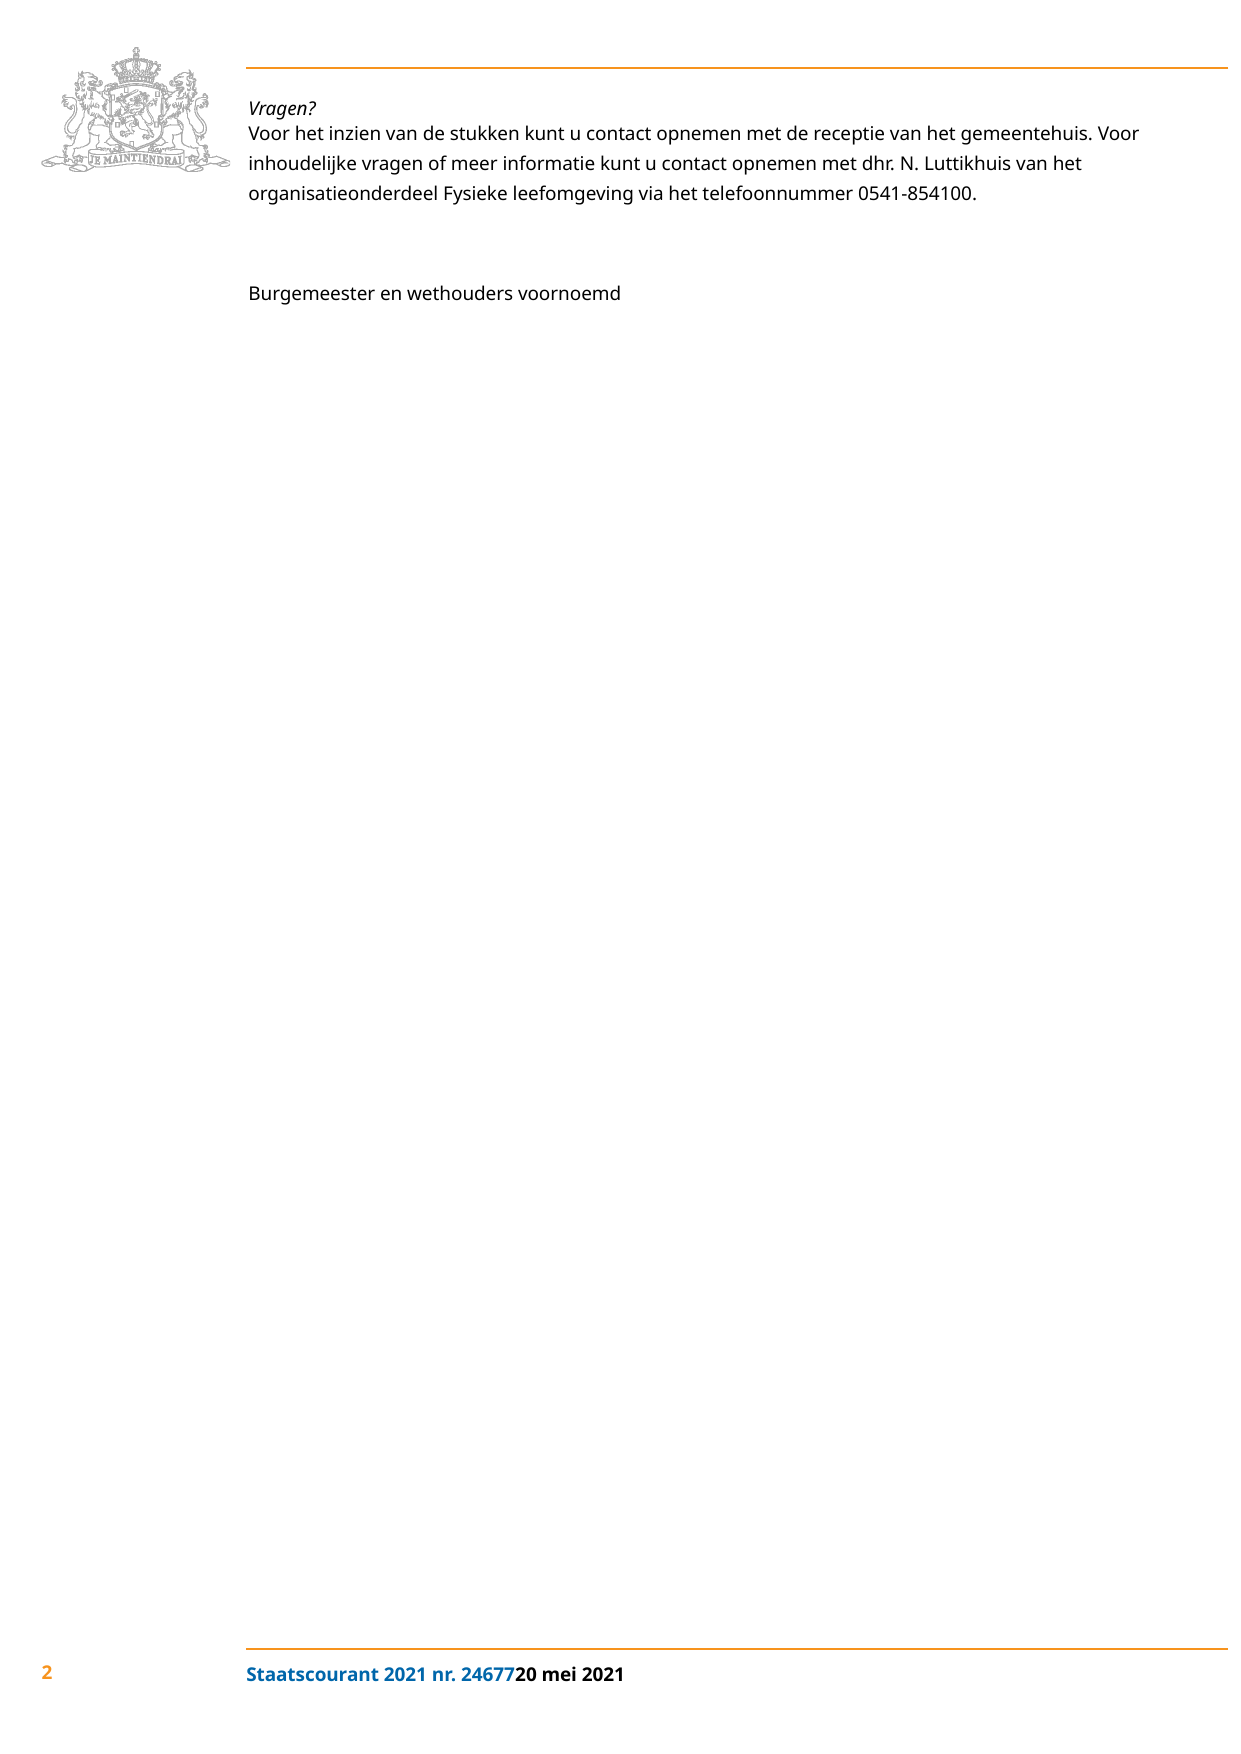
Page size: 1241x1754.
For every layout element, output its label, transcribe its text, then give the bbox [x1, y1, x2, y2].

text Burgemeester en wethouders voornoemd [248, 281, 1152, 306]
text Voor het inzien van de stukken kunt u contact opnemen met de receptie van het gemeentehuis. Voor inhoudelijke vragen of meer informatie kunt u contact opnemen met dhr. N. Luttikhuis van het organisatieonderdeel Fysieke leefomgeving via het telefoonnummer 0541-854100. [248, 121, 1152, 205]
picture [41, 47, 231, 172]
text Vragen? [248, 95, 1152, 121]
